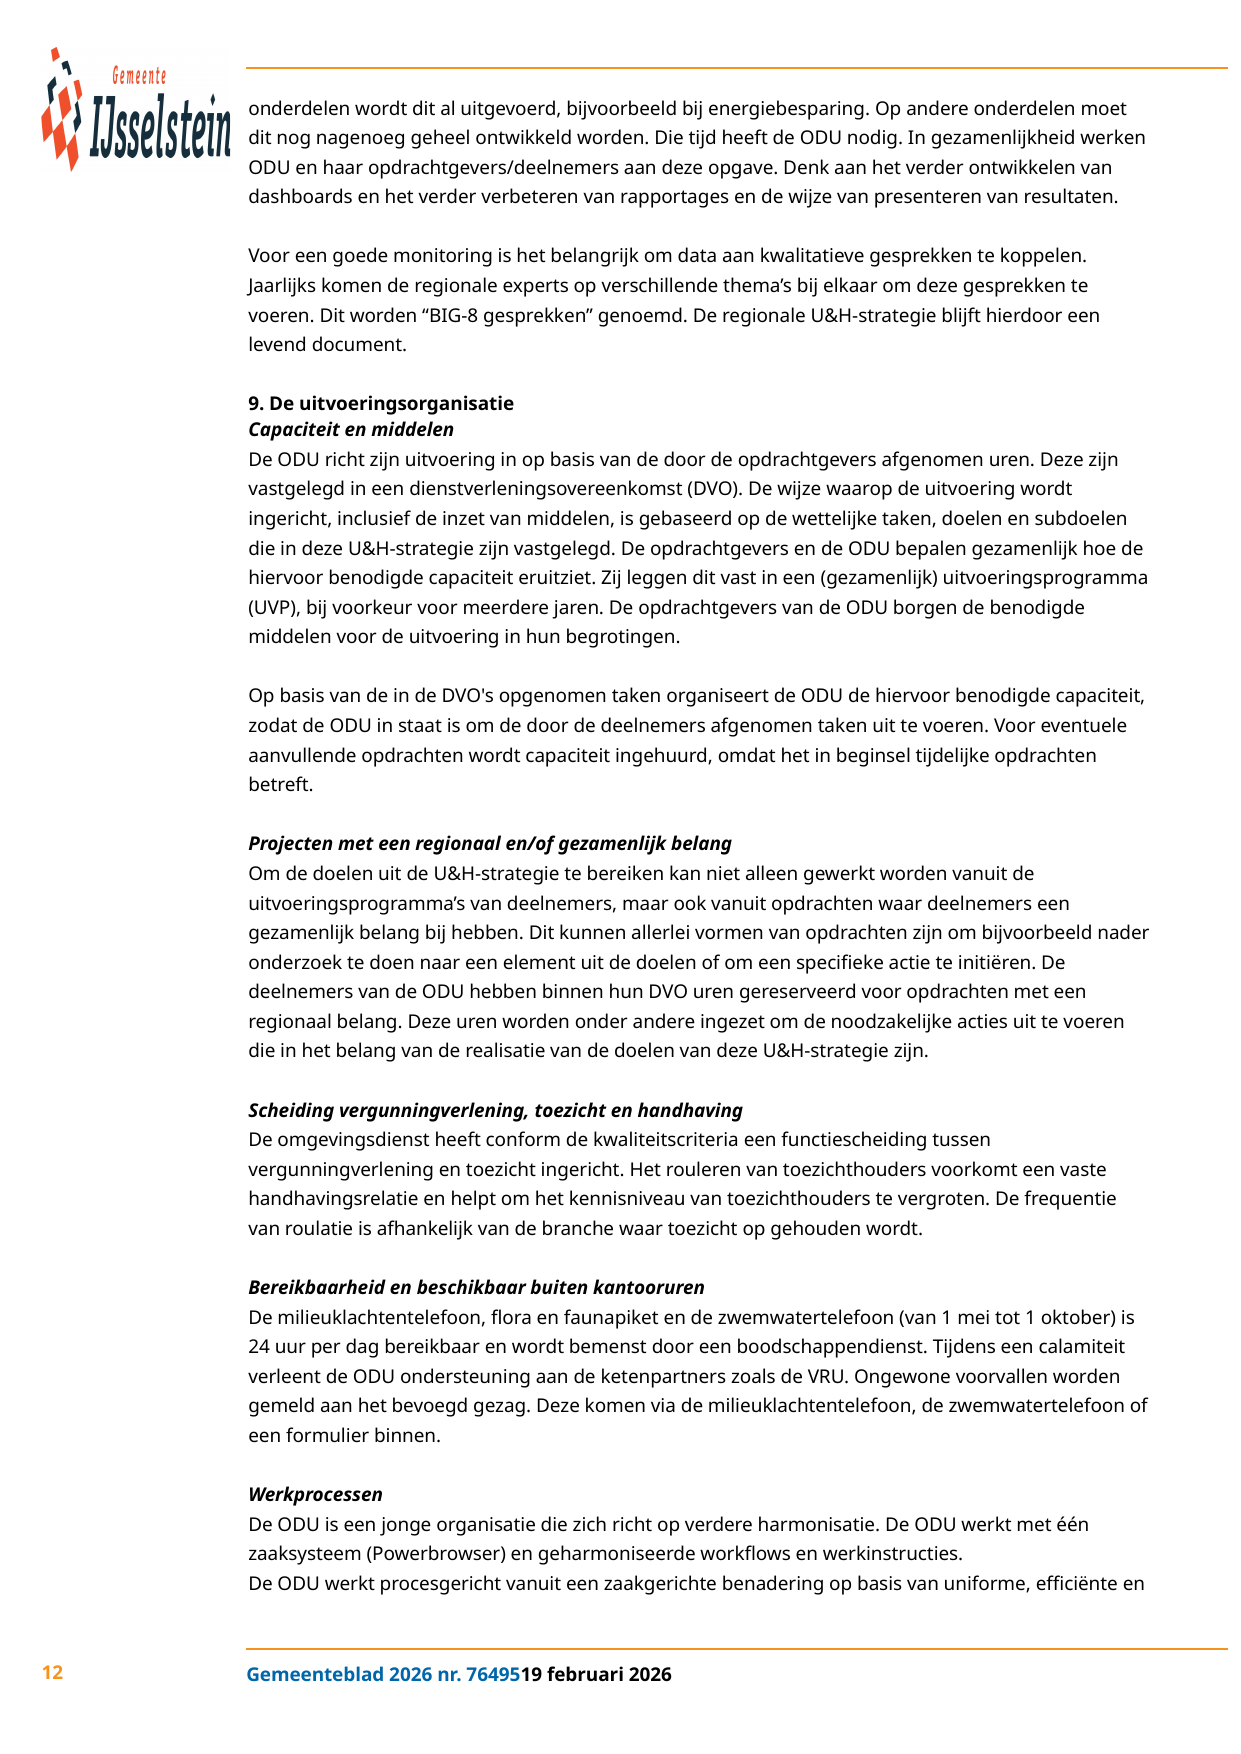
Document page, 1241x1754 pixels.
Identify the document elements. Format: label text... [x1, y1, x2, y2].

text 9. De uitvoeringsorganisatie [248, 391, 1152, 416]
text De ODU werkt procesgericht vanuit een zaakgerichte benadering op basis van uniforme, efficiënte en [248, 1570, 1152, 1596]
text Projecten met een regionaal en/of gezamenlijk belang [248, 831, 1152, 856]
text De ODU richt zijn uitvoering in op basis van de door de opdrachtgevers afgenomen uren. Deze zijn vastgelegd in een dienstverleningsovereenkomst (DVO). De wijze waarop de uitvoering wordt ingericht, inclusief de inzet van middelen, is gebaseerd op de wettelijke taken, doelen en subdoelen die in deze U&H-strategie zijn vastgelegd. De opdrachtgevers en de ODU bepalen gezamenlijk hoe de hiervoor benodigde capaciteit eruitziet. Zij leggen dit vast in een (gezamenlijk) uitvoeringsprogramma (UVP), bij voorkeur voor meerdere jaren. De opdrachtgevers van de ODU borgen de benodigde middelen voor de uitvoering in hun begrotingen. [248, 446, 1152, 649]
text Capaciteit en middelen [248, 416, 1152, 442]
text onderdelen wordt dit al uitgevoerd, bijvoorbeeld bij energiebesparing. Op andere onderdelen moet dit nog nagenoeg geheel ontwikkeld worden. Die tijd heeft de ODU nodig. In gezamenlijkheid werken ODU en haar opdrachtgevers/deelnemers aan deze opgave. Denk aan het verder ontwikkelen van dashboards en het verder verbeteren van rapportages en de wijze van presenteren van resultaten. [248, 95, 1152, 209]
text Scheiding vergunningverlening, toezicht en handhaving [248, 1097, 1152, 1122]
text Om de doelen uit de U&H-strategie te bereiken kan niet alleen gewerkt worden vanuit de uitvoeringsprogramma’s van deelnemers, maar ook vanuit opdrachten waar deelnemers een gezamenlijk belang bij hebben. Dit kunnen allerlei vormen van opdrachten zijn om bijvoorbeeld nader onderzoek te doen naar een element uit de doelen of om een specifieke actie te initiëren. De deelnemers van de ODU hebben binnen hun DVO uren gereserveerd voor opdrachten met een regionaal belang. Deze uren worden onder andere ingezet om de noodzakelijke acties uit te voeren die in het belang van de realisatie van de doelen van deze U&H-strategie zijn. [248, 860, 1152, 1063]
picture [41, 47, 231, 172]
text Voor een goede monitoring is het belangrijk om data aan kwalitatieve gesprekken te koppelen. Jaarlijks komen de regionale experts op verschillende thema’s bij elkaar om deze gesprekken te voeren. Dit worden “BIG-8 gesprekken” genoemd. De regionale U&H-strategie blijft hierdoor een levend document. [248, 243, 1152, 357]
text De milieuklachtentelefoon, flora en faunapiket en de zwemwatertelefoon (van 1 mei tot 1 oktober) is 24 uur per dag bereikbaar en wordt bemenst door een boodschappendienst. Tijdens een calamiteit verleent de ODU ondersteuning aan de ketenpartners zoals de VRU. Ongewone voorvallen worden gemeld aan het bevoegd gezag. Deze komen via de milieuklachtentelefoon, de zwemwatertelefoon of een formulier binnen. [248, 1304, 1152, 1448]
text Op basis van de in de DVO's opgenomen taken organiseert de ODU de hiervoor benodigde capaciteit, zodat de ODU in staat is om de door de deelnemers afgenomen taken uit te voeren. Voor eventuele aanvullende opdrachten wordt capaciteit ingehuurd, omdat het in beginsel tijdelijke opdrachten betreft. [248, 683, 1152, 797]
text Bereikbaarheid en beschikbaar buiten kantooruren [248, 1274, 1152, 1300]
text De omgevingsdienst heeft conform de kwaliteitscriteria een functiescheiding tussen vergunningverlening en toezicht ingericht. Het rouleren van toezichthouders voorkomt een vaste handhavingsrelatie en helpt om het kennisniveau van toezichthouders te vergroten. De frequentie van roulatie is afhankelijk van de branche waar toezicht op gehouden wordt. [248, 1126, 1152, 1241]
text Werkprocessen [248, 1481, 1152, 1507]
text De ODU is een jonge organisatie die zich richt op verdere harmonisatie. De ODU werkt met één zaaksysteem (Powerbrowser) en geharmoniseerde workflows en werkinstructies. [248, 1511, 1152, 1566]
